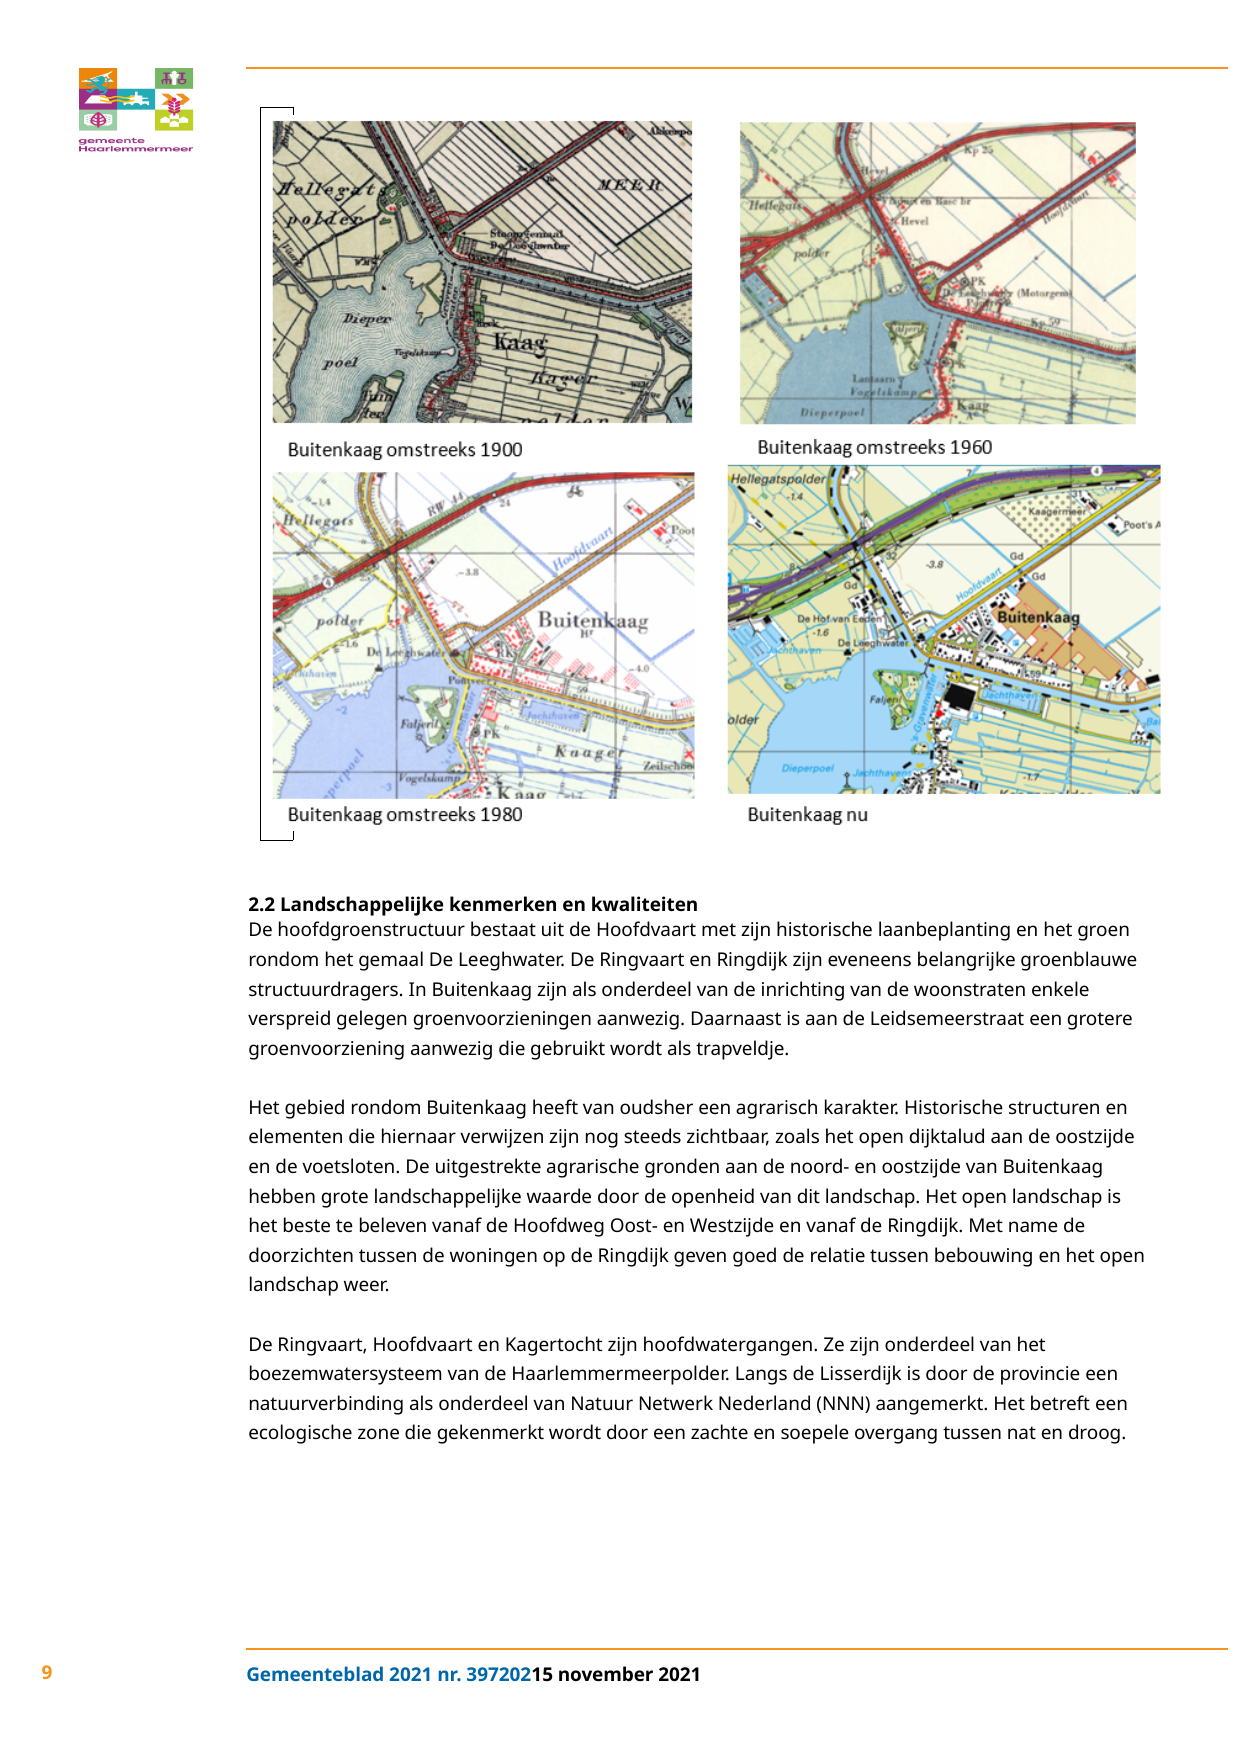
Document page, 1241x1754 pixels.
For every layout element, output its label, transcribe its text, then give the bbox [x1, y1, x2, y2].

text 2.2 Landschappelijke kenmerken en kwaliteiten [248, 891, 1152, 917]
picture [41, 47, 231, 172]
text De Ringvaart, Hoofdvaart en Kagertocht zijn hoofdwatergangen. Ze zijn onderdeel van het boezemwatersysteem van de Haarlemmermeerpolder. Langs de Lisserdijk is door de provincie een natuurverbinding als onderdeel van Natuur Netwerk Nederland (NNN) aangemerkt. Het betreft een ecologische zone die gekenmerkt wordt door een zachte en soepele overgang tussen nat en droog. [248, 1331, 1152, 1445]
picture [268, 115, 1173, 831]
text Het gebied rondom Buitenkaag heeft van oudsher een agrarisch karakter. Historische structuren en elementen die hiernaar verwijzen zijn nog steeds zichtbaar, zoals het open dijktalud aan de oostzijde en de voetsloten. De uitgestrekte agrarische gronden aan de noord- en oostzijde van Buitenkaag hebben grote landschappelijke waarde door de openheid van dit landschap. Het open landschap is het beste te beleven vanaf de Hoofdweg Oost- en Westzijde en vanaf de Ringdijk. Met name de doorzichten tussen de woningen op de Ringdijk geven goed de relatie tussen bebouwing en het open landschap weer. [248, 1094, 1152, 1297]
text De hoofdgroenstructuur bestaat uit de Hoofdvaart met zijn historische laanbeplanting en het groen rondom het gemaal De Leeghwater. De Ringvaart en Ringdijk zijn eveneens belangrijke groenblauwe structuurdragers. In Buitenkaag zijn als onderdeel van de inrichting van de woonstraten enkele verspreid gelegen groenvoorzieningen aanwezig. Daarnaast is aan de Leidsemeerstraat een grotere groenvoorziening aanwezig die gebruikt wordt als trapveldje. [248, 917, 1152, 1061]
